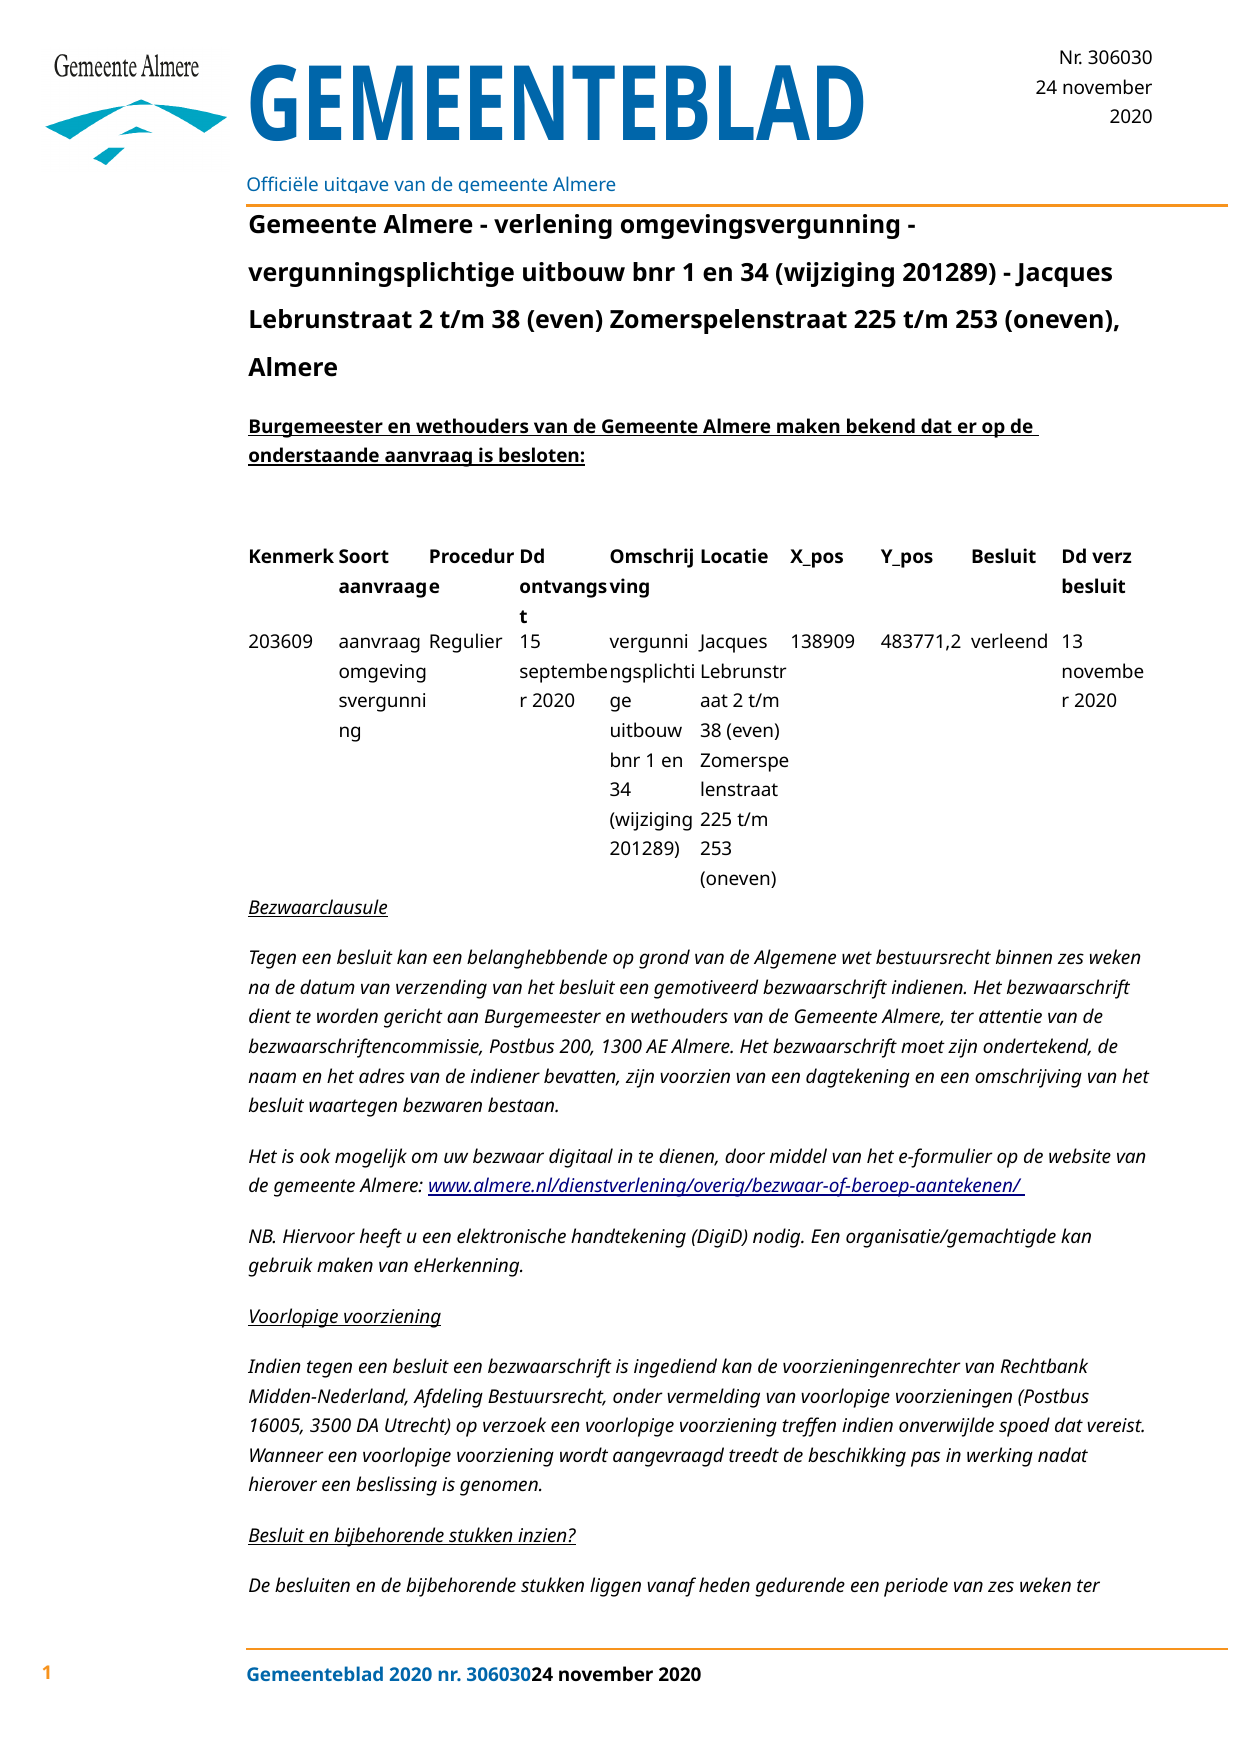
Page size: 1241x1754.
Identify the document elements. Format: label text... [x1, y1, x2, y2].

table_cell 13 november 2020 [1061, 629, 1152, 891]
picture [41, 47, 231, 172]
table_header X_pos [790, 544, 881, 628]
table_header Omschrijving [609, 544, 700, 628]
table_cell vergunningsplichtige uitbouw bnr 1 en 34 (wijziging 201289) [609, 629, 700, 891]
text De besluiten en de bijbehorende stukken liggen vanaf heden gedurende een periode van zes weken ter [248, 1572, 1152, 1598]
text Bezwaarclausule [248, 894, 1152, 920]
table_cell 138909 [790, 629, 881, 891]
text Burgemeester en wethouders van de Gemeente Almere maken bekend dat er op de onderstaande aanvraag is besloten: [248, 413, 1152, 468]
text Indien tegen een besluit een bezwaarschrift is ingediend kan de voorzieningenrechter van Rechtbank Midden-Nederland, Afdeling Bestuursrecht, onder vermelding van voorlopige voorzieningen (Postbus 16005, 3500 DA Utrecht) op verzoek een voorlopige voorziening treffen indien onverwijlde spoed dat vereist. Wanneer een voorlopige voorziening wordt aangevraagd treedt de beschikking pas in werking nadat hierover een beslissing is genomen. [248, 1353, 1152, 1497]
text Besluit en bijbehorende stukken inzien? [248, 1522, 1152, 1548]
text Tegen een besluit kan een belanghebbende op grond van de Algemene wet bestuursrecht binnen zes weken na de datum van verzending van het besluit een gemotiveerd bezwaarschrift indienen. Het bezwaarschrift dient te worden gericht aan Burgemeester en wethouders van de Gemeente Almere, ter attentie van de bezwaarschriftencommissie, Postbus 200, 1300 AE Almere. Het bezwaarschrift moet zijn ondertekend, de naam en het adres van de indiener bevatten, zijn voorzien van een dagtekening en een omschrijving van het besluit waartegen bezwaren bestaan. [248, 944, 1152, 1118]
text Het is ook mogelijk om uw bezwaar digitaal in te dienen, door middel van het e-formulier op de website van de gemeente Almere: www.almere.nl/dienstverlening/overig/bezwaar-of-beroep-aantekenen/ [248, 1143, 1152, 1198]
table_header Soort aanvraag [338, 544, 429, 628]
table_cell Regulier [429, 629, 519, 891]
text Voorlopige voorziening [248, 1303, 1152, 1329]
table_header Procedure [429, 544, 519, 628]
table_cell verleend [971, 629, 1061, 891]
table_header Y_pos [881, 544, 971, 628]
table_cell Jacques Lebrunstraat 2 t/m 38 (even) Zomerspelenstraat 225 t/m 253 (oneven) [700, 629, 790, 891]
table_cell 203609 [248, 629, 338, 891]
table_header Kenmerk [248, 544, 338, 628]
table_cell 15 september 2020 [519, 629, 609, 891]
text Gemeente Almere - verlening omgevingsvergunning - vergunningsplichtige uitbouw bnr 1 en 34 (wijziging 201289) - Jacques Lebrunstraat 2 t/m 38 (even) Zomerspelenstraat 225 t/m 253 (oneven), Almere [248, 207, 1152, 384]
table_cell 483771,2 [881, 629, 971, 891]
table_cell aanvraag omgevingsvergunning [338, 629, 429, 891]
table_header Locatie [700, 544, 790, 628]
table_header Besluit [971, 544, 1061, 628]
table_header Dd verz besluit [1061, 544, 1152, 628]
text NB. Hiervoor heeft u een elektronische handtekening (DigiD) nodig. Een organisatie/gemachtigde kan gebruik maken van eHerkenning. [248, 1223, 1152, 1278]
table_header Dd ontvangst [519, 544, 609, 628]
